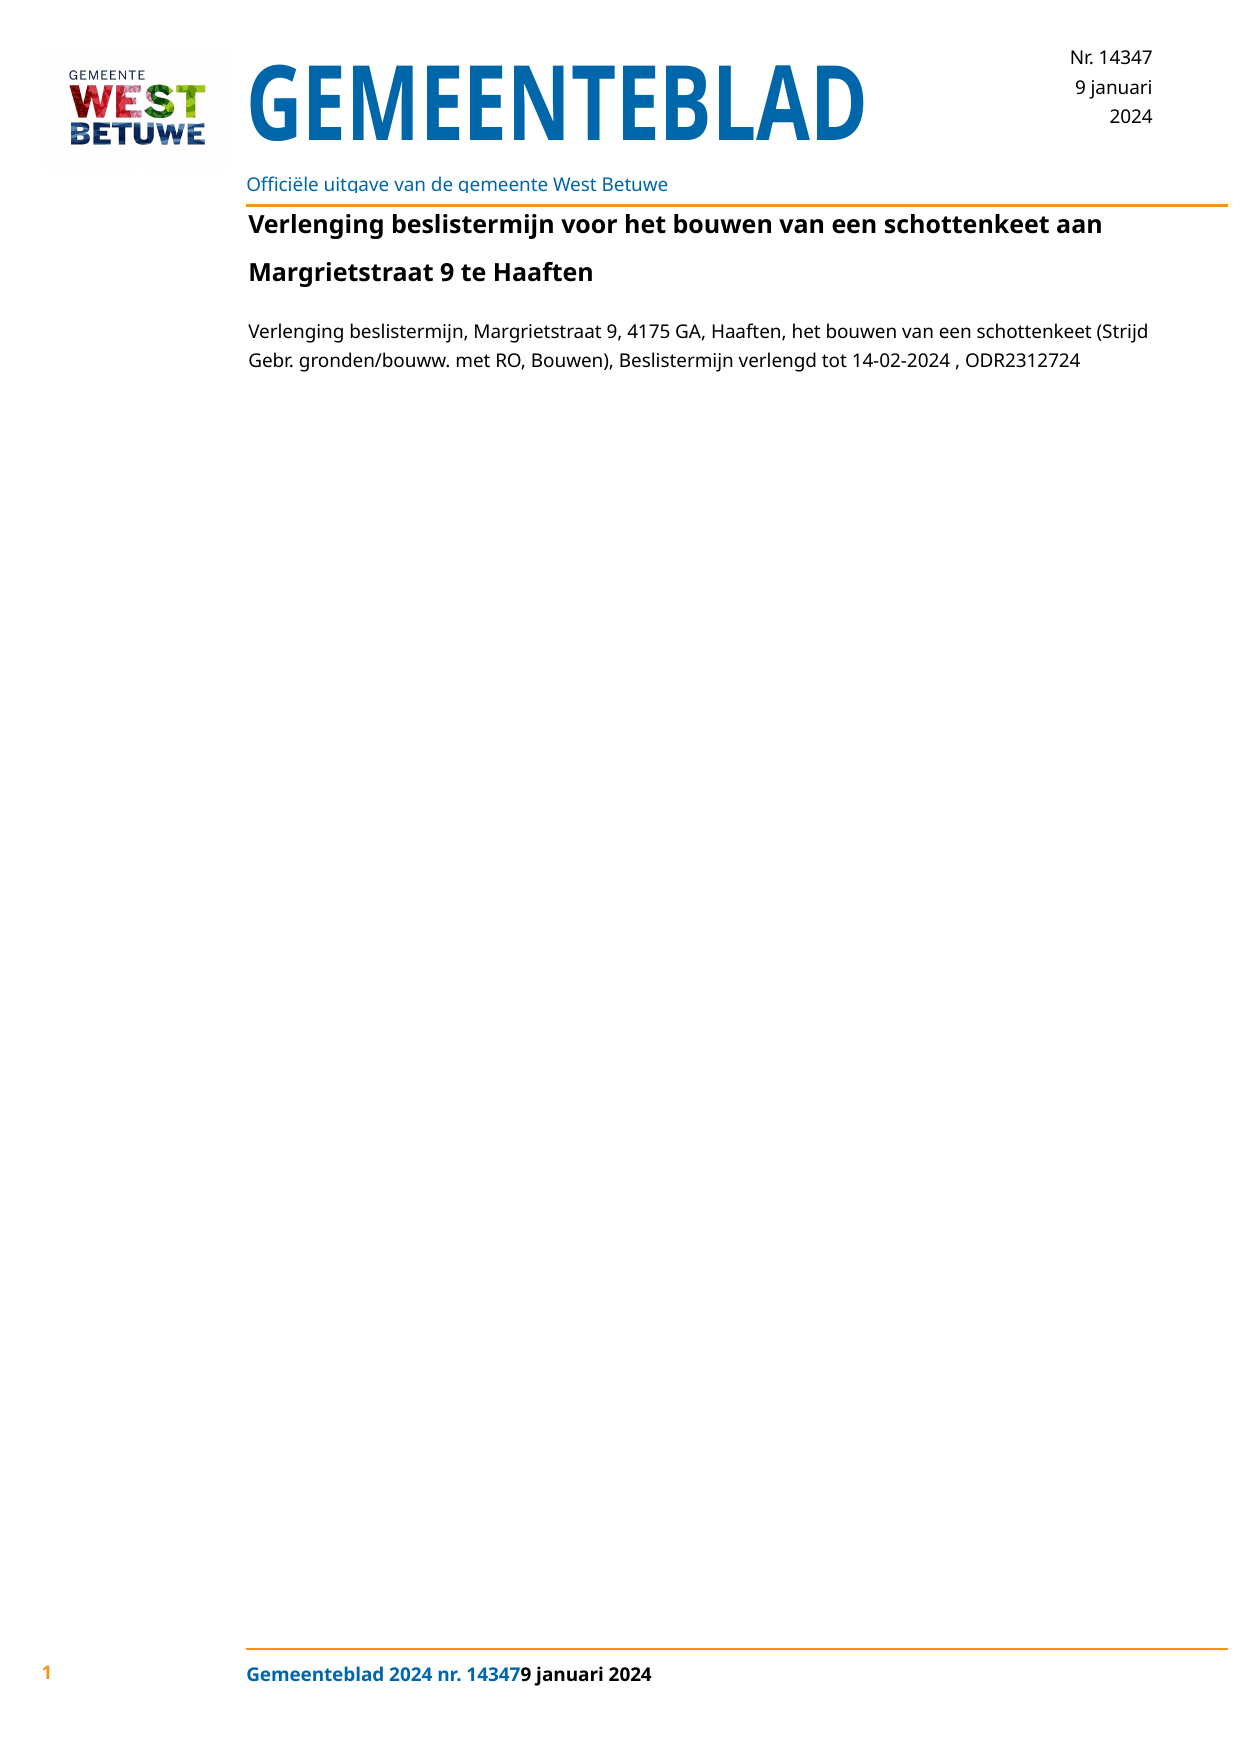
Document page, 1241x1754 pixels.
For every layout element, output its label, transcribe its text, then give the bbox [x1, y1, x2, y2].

text Verlenging beslistermijn voor het bouwen van een schottenkeet aan Margrietstraat 9 te Haaften [248, 207, 1152, 288]
text Verlenging beslistermijn, Margrietstraat 9, 4175 GA, Haaften, het bouwen van een schottenkeet (Strijd Gebr. gronden/bouww. met RO, Bouwen), Beslistermijn verlengd tot 14-02-2024 , ODR2312724 [248, 318, 1152, 373]
picture [41, 47, 231, 172]
